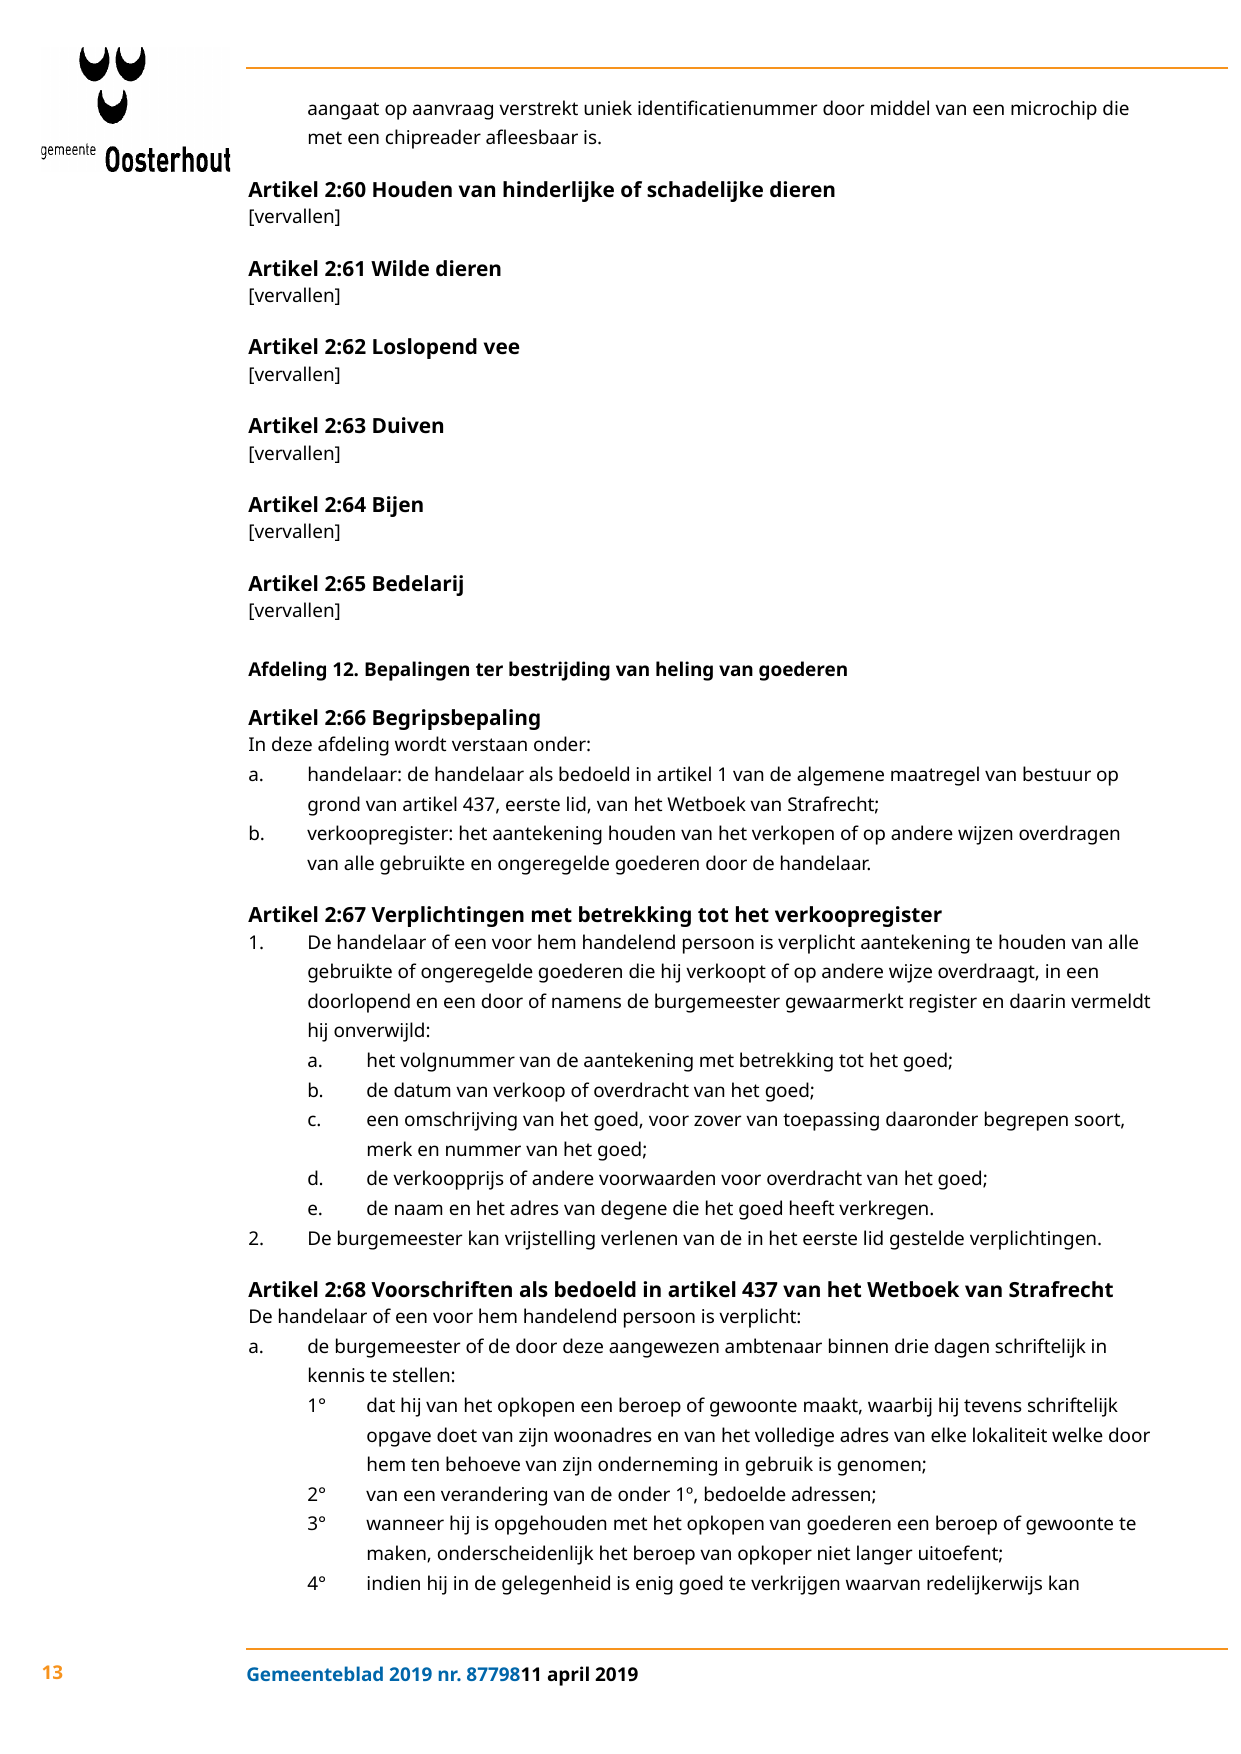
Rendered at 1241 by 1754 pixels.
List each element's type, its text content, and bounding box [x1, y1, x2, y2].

text Artikel 2:67 Verplichtingen met betrekking tot het verkoopregister [248, 900, 1152, 929]
text Artikel 2:62 Loslopend vee [248, 332, 1152, 361]
list indien hij in de gelegenheid is enig goed te verkrijgen waarvan redelijkerwijs kan [307, 1570, 1152, 1596]
list handelaar: de handelaar als bedoeld in artikel 1 van de algemene maatregel van bestuur op grond van artikel 437, eerste lid, van het Wetboek van Strafrecht; [248, 761, 1152, 817]
list de naam en het adres van degene die het goed heeft verkregen. [307, 1195, 1152, 1221]
text De handelaar of een voor hem handelend persoon is verplicht: [248, 1303, 1152, 1329]
text Artikel 2:60 Houden van hinderlijke of schadelijke dieren [248, 175, 1152, 203]
text [vervallen] [248, 282, 1152, 308]
list aangaat op aanvraag verstrekt uniek identificatienummer door middel van een microchip die met een chipreader afleesbaar is. [248, 95, 1152, 150]
list het volgnummer van de aantekening met betrekking tot het goed; [307, 1047, 1152, 1073]
text [vervallen] [248, 519, 1152, 544]
text [vervallen] [248, 597, 1152, 623]
list van een verandering van de onder 1º, bedoelde adressen; [307, 1481, 1152, 1507]
list wanneer hij is opgehouden met het opkopen van goederen een beroep of gewoonte te maken, onderscheidenlijk het beroep van opkoper niet langer uitoefent; [307, 1511, 1152, 1566]
list een omschrijving van het goed, voor zover van toepassing daaronder begrepen soort, merk en nummer van het goed; [307, 1106, 1152, 1162]
text Artikel 2:63 Duiven [248, 411, 1152, 440]
text Artikel 2:64 Bijen [248, 490, 1152, 519]
text Artikel 2:61 Wilde dieren [248, 254, 1152, 282]
text Artikel 2:68 Voorschriften als bedoeld in artikel 437 van het Wetboek van Strafrecht [248, 1275, 1152, 1303]
list de datum van verkoop of overdracht van het goed; [307, 1077, 1152, 1102]
text In deze afdeling wordt verstaan onder: [248, 732, 1152, 757]
list de burgemeester of de door deze aangewezen ambtenaar binnen drie dagen schriftelijk in kennis te stellen: [248, 1333, 1152, 1388]
list verkoopregister: het aantekening houden van het verkopen of op andere wijzen overdragen van alle gebruikte en ongeregelde goederen door de handelaar. [248, 820, 1152, 876]
text [vervallen] [248, 440, 1152, 466]
text Artikel 2:65 Bedelarij [248, 569, 1152, 597]
list De handelaar of een voor hem handelend persoon is verplicht aantekening te houden van alle gebruikte of ongeregelde goederen die hij verkoopt of op andere wijze overdraagt, in een doorlopend en een door of namens de burgemeester gewaarmerkt register en daarin vermeldt hij onverwijld: [248, 929, 1152, 1043]
text [vervallen] [248, 361, 1152, 387]
picture [41, 47, 231, 172]
list dat hij van het opkopen een beroep of gewoonte maakt, waarbij hij tevens schriftelijk opgave doet van zijn woonadres en van het volledige adres van elke lokaliteit welke door hem ten behoeve van zijn onderneming in gebruik is genomen; [307, 1392, 1152, 1477]
text Artikel 2:66 Begripsbepaling [248, 703, 1152, 732]
text Afdeling 12. Bepalingen ter bestrijding van heling van goederen [248, 657, 1152, 682]
list De burgemeester kan vrijstelling verlenen van de in het eerste lid gestelde verplichtingen. [248, 1225, 1152, 1250]
text [vervallen] [248, 203, 1152, 229]
list de verkoopprijs of andere voorwaarden voor overdracht van het goed; [307, 1166, 1152, 1191]
